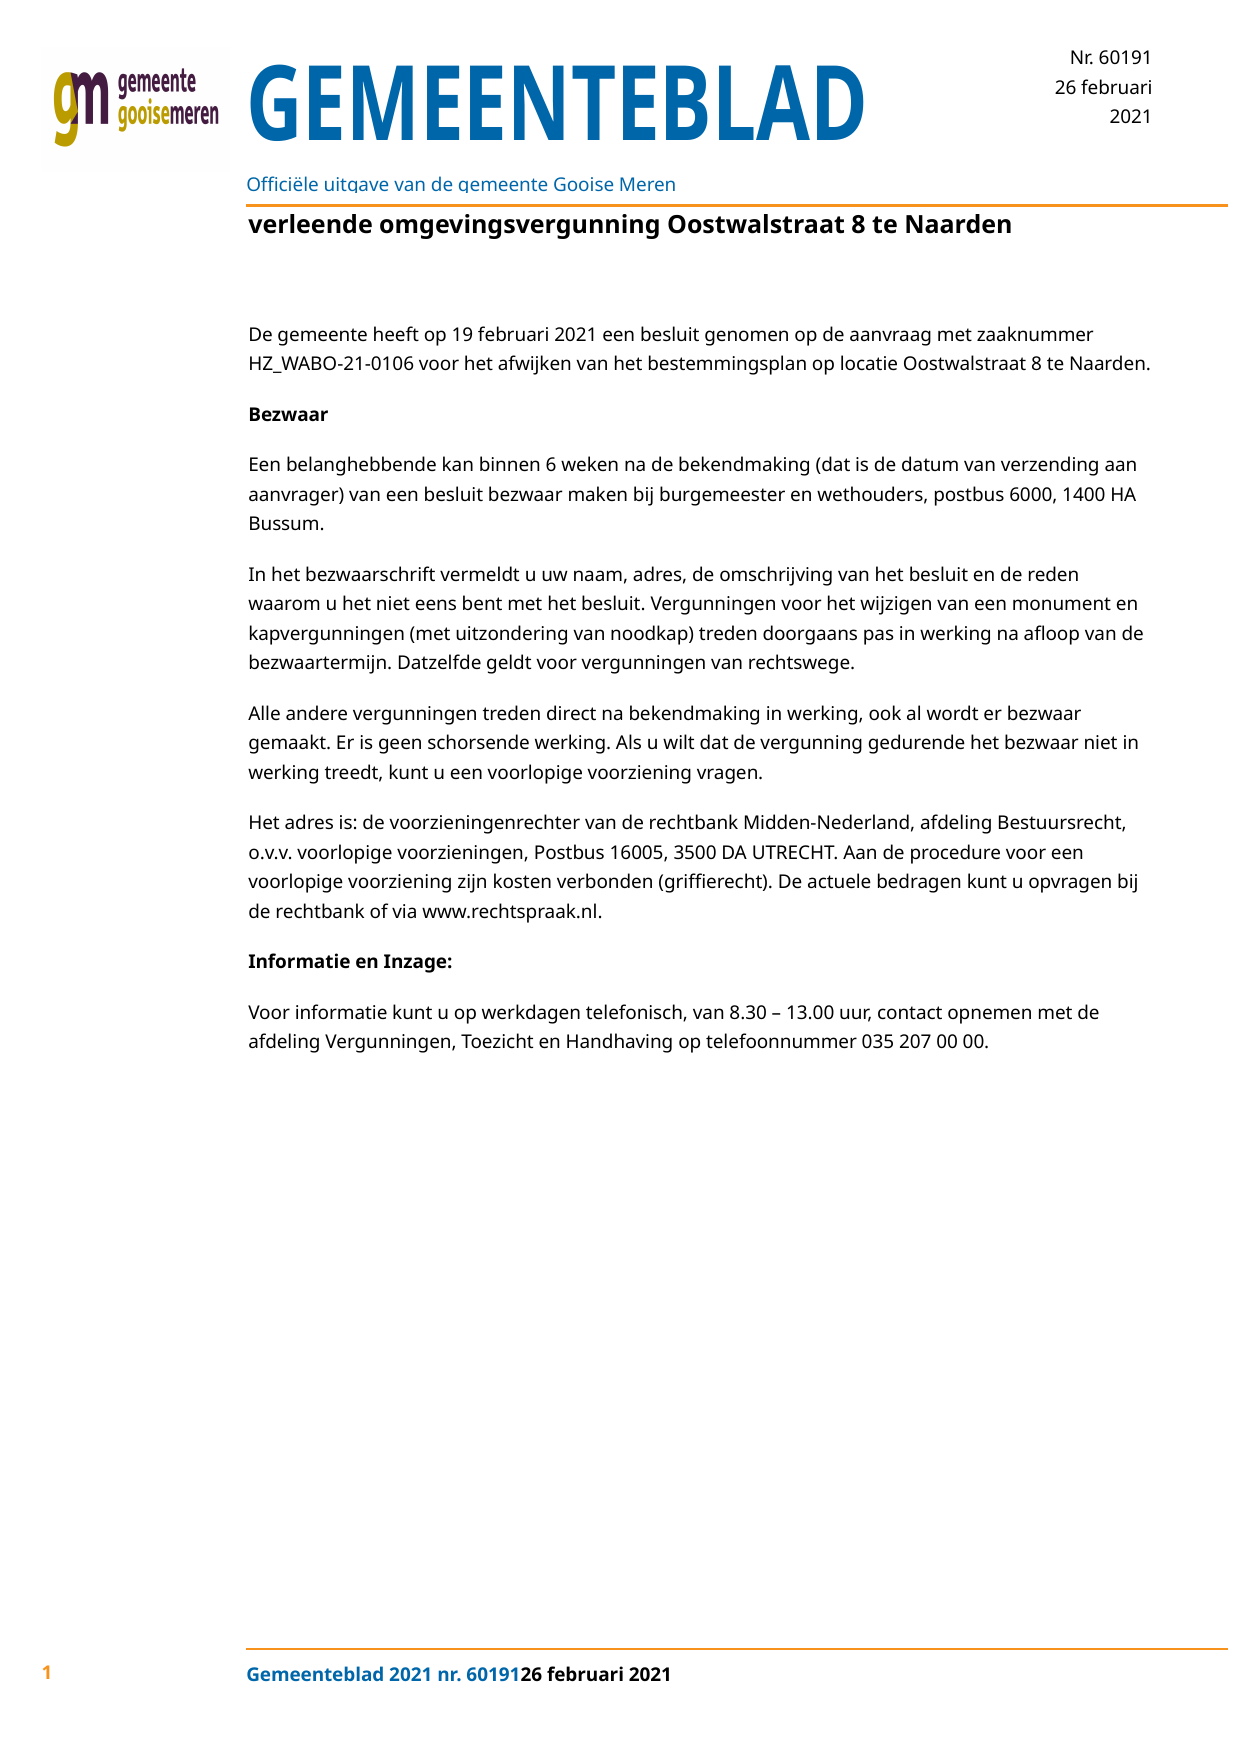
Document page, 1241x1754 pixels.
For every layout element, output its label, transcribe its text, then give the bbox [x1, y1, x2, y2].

text verleende omgevingsvergunning Oostwalstraat 8 te Naarden [248, 207, 1152, 241]
text De gemeente heeft op 19 februari 2021 een besluit genomen op de aanvraag met zaaknummer HZ_WABO-21-0106 voor het afwijken van het bestemmingsplan op locatie Oostwalstraat 8 te Naarden. [248, 321, 1152, 376]
text Een belanghebbende kan binnen 6 weken na de bekendmaking (dat is de datum van verzending aan aanvrager) van een besluit bezwaar maken bij burgemeester en wethouders, postbus 6000, 1400 HA Bussum. [248, 451, 1152, 536]
text Informatie en Inzage: [248, 949, 1152, 974]
text Alle andere vergunningen treden direct na bekendmaking in werking, ook al wordt er bezwaar gemaakt. Er is geen schorsende werking. Als u wilt dat de vergunning gedurende het bezwaar niet in werking treedt, kunt u een voorlopige voorziening vragen. [248, 700, 1152, 785]
text Bezwaar [248, 401, 1152, 426]
picture [41, 47, 231, 172]
text Voor informatie kunt u op werkdagen telefonisch, van 8.30 – 13.00 uur, contact opnemen met de afdeling Vergunningen, Toezicht en Handhaving op telefoonnummer 035 207 00 00. [248, 999, 1152, 1054]
text Het adres is: de voorzieningenrechter van de rechtbank Midden-Nederland, afdeling Bestuursrecht, o.v.v. voorlopige voorzieningen, Postbus 16005, 3500 DA UTRECHT. Aan de procedure voor een voorlopige voorziening zijn kosten verbonden (griffierecht). De actuele bedragen kunt u opvragen bij de rechtbank of via www.rechtspraak.nl. [248, 809, 1152, 924]
text In het bezwaarschrift vermeldt u uw naam, adres, de omschrijving van het besluit en de reden waarom u het niet eens bent met het besluit. Vergunningen voor het wijzigen van een monument en kapvergunningen (met uitzondering van noodkap) treden doorgaans pas in werking na afloop van de bezwaartermijn. Datzelfde geldt voor vergunningen van rechtswege. [248, 561, 1152, 675]
